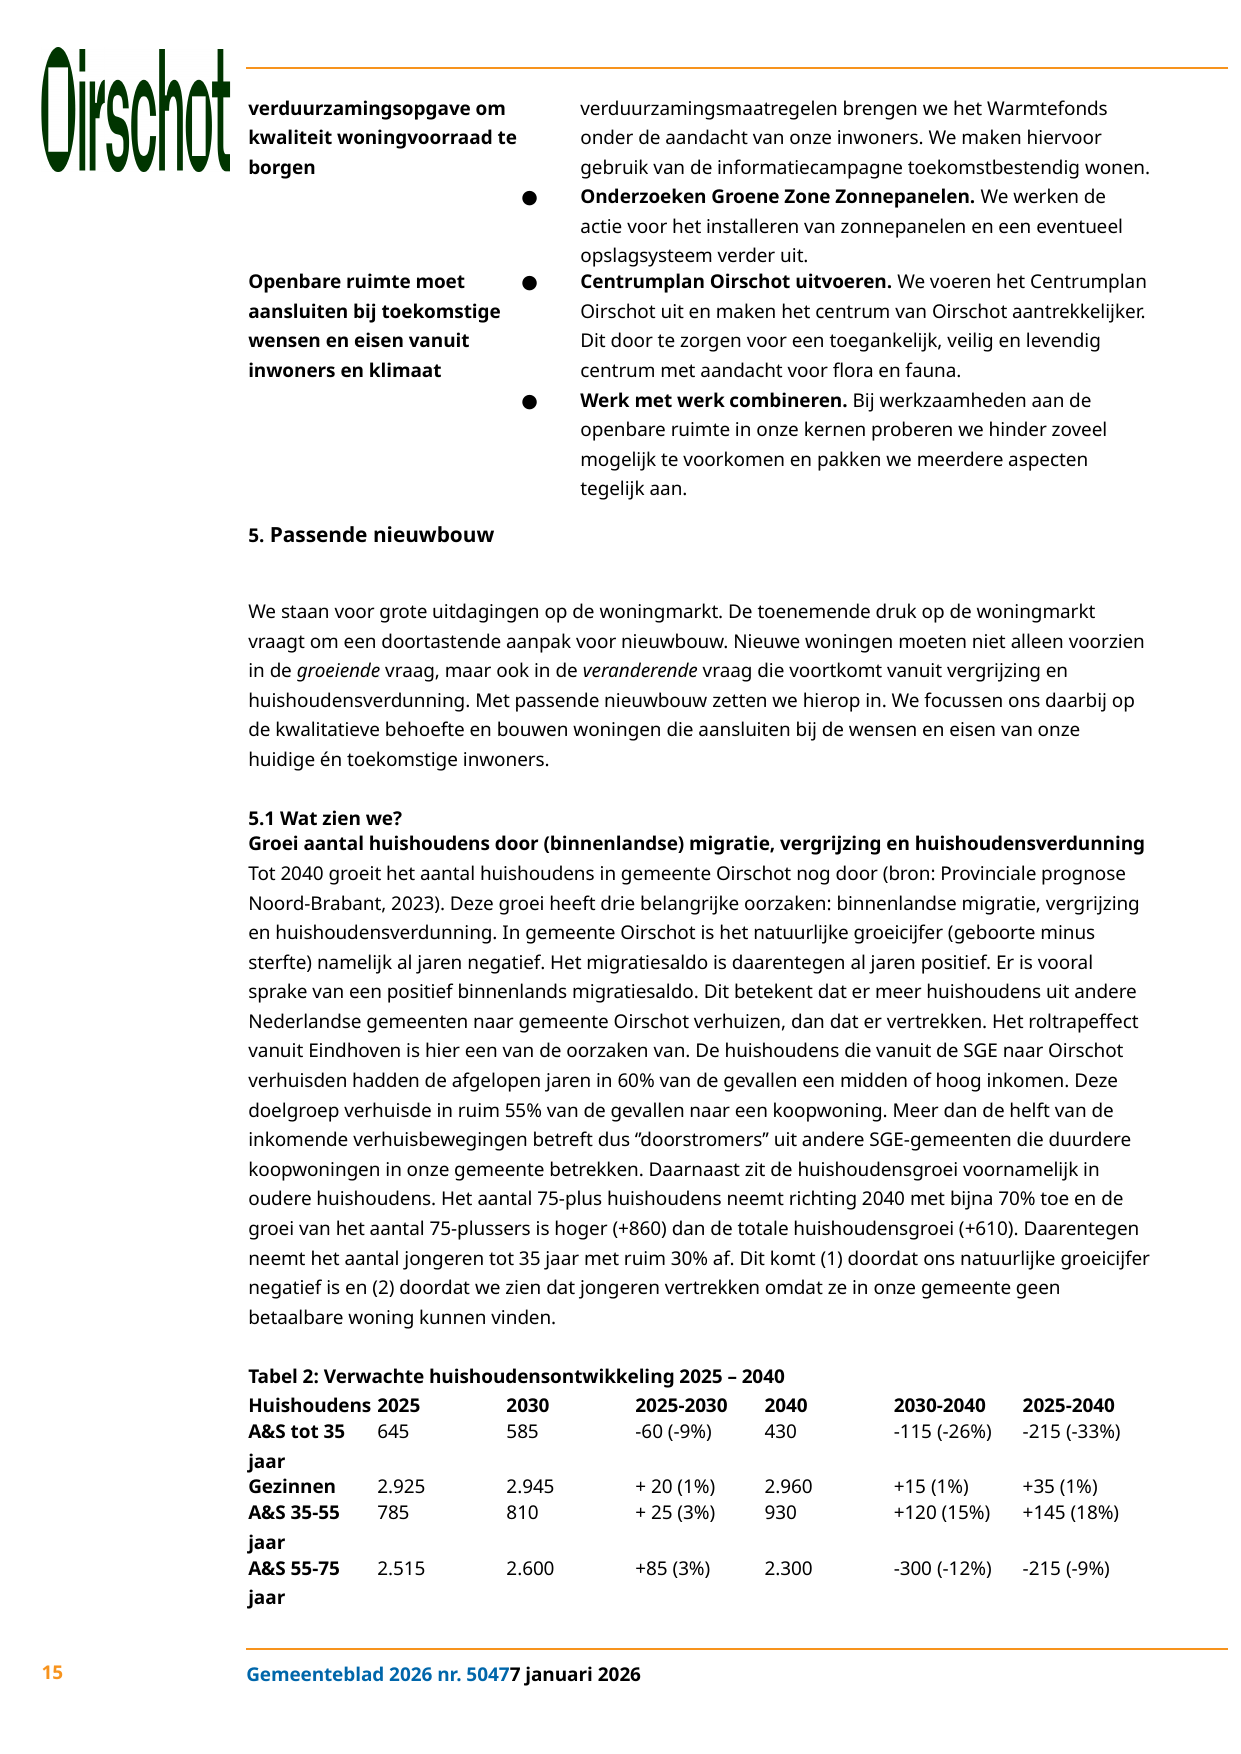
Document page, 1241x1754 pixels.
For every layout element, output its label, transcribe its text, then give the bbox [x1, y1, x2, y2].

table_cell A&S 35-55 jaar [248, 1500, 377, 1555]
table_cell -215 (-33%) [1023, 1419, 1152, 1474]
table_cell +85 (3%) [635, 1555, 764, 1610]
table_header Huishoudens [248, 1393, 377, 1418]
text Groei aantal huishoudens door (binnenlandse) migratie, vergrijzing en huishoudensverdunning [248, 831, 1152, 856]
text 5. Passende nieuwbouw [248, 521, 1152, 549]
table_cell 2.925 [377, 1474, 506, 1499]
text Tabel 2: Verwachte huishoudensontwikkeling 2025 – 2040 [248, 1363, 1152, 1389]
table_cell A&S 55-75 jaar [248, 1555, 377, 1610]
picture [41, 47, 231, 172]
table_header 2030-2040 [894, 1393, 1022, 1418]
table_cell +145 (18%) [1023, 1500, 1152, 1555]
table_cell -300 (-12%) [894, 1555, 1022, 1610]
table_cell + 25 (3%) [635, 1500, 764, 1555]
table_cell verduurzamingsmaatregelen brengen we het Warmtefonds onder de aandacht van onze inwoners. We maken hiervoor gebruik van de informatiecampagne toekomstbestendig wonen. Onderzoeken Groene Zone Zonnepanelen. We werken de actie voor het installeren van zonnepanelen en een eventueel opslagsysteem verder uit. [521, 95, 1152, 268]
text 5.1 Wat zien we? [248, 805, 1152, 831]
table_cell 810 [506, 1500, 635, 1555]
table_cell +15 (1%) [894, 1474, 1022, 1499]
table_cell Gezinnen [248, 1474, 377, 1499]
table_cell 2.945 [506, 1474, 635, 1499]
table_cell 930 [764, 1500, 893, 1555]
table_cell +35 (1%) [1023, 1474, 1152, 1499]
text Tot 2040 groeit het aantal huishoudens in gemeente Oirschot nog door (bron: Provinciale prognose Noord-Brabant, 2023). Deze groei heeft drie belangrijke oorzaken: binnenlandse migratie, vergrijzing en huishoudensverdunning. In gemeente Oirschot is het natuurlijke groeicijfer (geboorte minus sterfte) namelijk al jaren negatief. Het migratiesaldo is daarentegen al jaren positief. Er is vooral sprake van een positief binnenlands migratiesaldo. Dit betekent dat er meer huishoudens uit andere Nederlandse gemeenten naar gemeente Oirschot verhuizen, dan dat er vertrekken. Het roltrapeffect vanuit Eindhoven is hier een van de oorzaken van. De huishoudens die vanuit de SGE naar Oirschot verhuisden hadden de afgelopen jaren in 60% van de gevallen een midden of hoog inkomen. Deze doelgroep verhuisde in ruim 55% van de gevallen naar een koopwoning. Meer dan de helft van de inkomende verhuisbewegingen betreft dus ‘’doorstromers’’ uit andere SGE-gemeenten die duurdere koopwoningen in onze gemeente betrekken. Daarnaast zit de huishoudensgroei voornamelijk in oudere huishoudens. Het aantal 75-plus huishoudens neemt richting 2040 met bijna 70% toe en de groei van het aantal 75-plussers is hoger (+860) dan de totale huishoudensgroei (+610). Daarentegen neemt het aantal jongeren tot 35 jaar met ruim 30% af. Dit komt (1) doordat ons natuurlijke groeicijfer negatief is en (2) doordat we zien dat jongeren vertrekken omdat ze in onze gemeente geen betaalbare woning kunnen vinden. [248, 860, 1152, 1329]
table_header 2040 [764, 1393, 893, 1418]
table_cell verduurzamingsopgave om kwaliteit woningvoorraad te borgen [248, 95, 521, 268]
table_cell 585 [506, 1419, 635, 1474]
table_header 2025-2030 [635, 1393, 764, 1418]
table_cell 2.960 [764, 1474, 893, 1499]
table_cell -115 (-26%) [894, 1419, 1022, 1474]
table_cell 2.600 [506, 1555, 635, 1610]
table_cell 430 [764, 1419, 893, 1474]
table_cell 785 [377, 1500, 506, 1555]
table_cell 645 [377, 1419, 506, 1474]
table_cell + 20 (1%) [635, 1474, 764, 1499]
table_cell -60 (-9%) [635, 1419, 764, 1474]
table_header 2025-2040 [1023, 1393, 1152, 1418]
table_header 2030 [506, 1393, 635, 1418]
table_cell -215 (-9%) [1023, 1555, 1152, 1610]
table_cell A&S tot 35 jaar [248, 1419, 377, 1474]
table_cell Centrumplan Oirschot uitvoeren. We voeren het Centrumplan Oirschot uit en maken het centrum van Oirschot aantrekkelijker. Dit door te zorgen voor een toegankelijk, veilig en levendig centrum met aandacht voor flora en fauna. Werk met werk combineren. Bij werkzaamheden aan de openbare ruimte in onze kernen proberen we hinder zoveel mogelijk te voorkomen en pakken we meerdere aspecten tegelijk aan. [521, 269, 1152, 501]
table_header 2025 [377, 1393, 506, 1418]
table_cell +120 (15%) [894, 1500, 1022, 1555]
table_header We staan voor grote uitdagingen op de woningmarkt. De toenemende druk op de woningmarkt vraagt om een doortastende aanpak voor nieuwbouw. Nieuwe woningen moeten niet alleen voorzien in de groeiende vraag, maar ook in de veranderende vraag die voortkomt vanuit vergrijzing en huishoudensverdunning. Met passende nieuwbouw zetten we hierop in. We focussen ons daarbij op de kwalitatieve behoefte en bouwen woningen die aansluiten bij de wensen en eisen van onze huidige én toekomstige inwoners. [248, 598, 1152, 772]
table_cell 2.515 [377, 1555, 506, 1610]
table_cell 2.300 [764, 1555, 893, 1610]
table_cell Openbare ruimte moet aansluiten bij toekomstige wensen en eisen vanuit inwoners en klimaat [248, 269, 521, 501]
